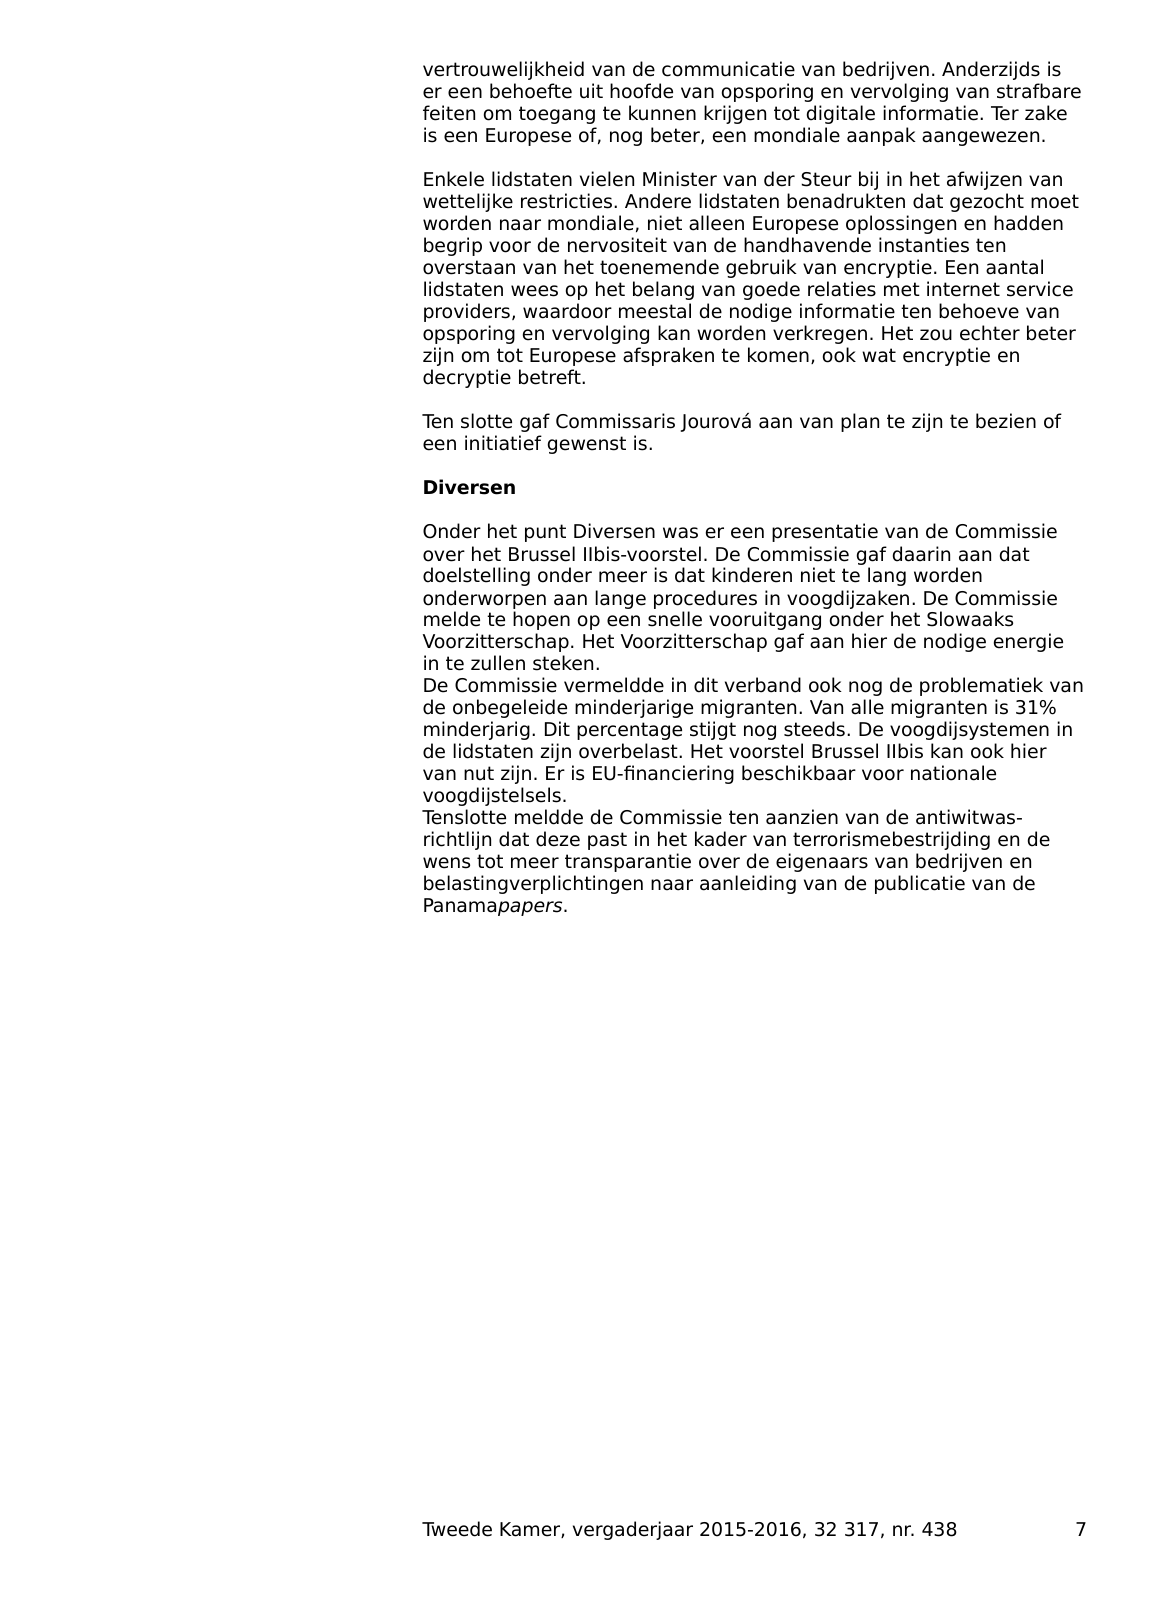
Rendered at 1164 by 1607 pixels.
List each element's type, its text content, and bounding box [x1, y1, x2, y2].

text vertrouwelijkheid van de communicatie van bedrijven. Anderzijds is er een behoefte uit hoofde van opsporing en vervolging van strafbare feiten om toegang te kunnen krijgen tot digitale informatie. Ter zake is een Europese of, nog beter, een mondiale aanpak aangewezen. [422, 59, 1087, 147]
text De Commissie vermeldde in dit verband ook nog de problematiek van de onbegeleide minderjarige migranten. Van alle migranten is 31% minderjarig. Dit percentage stijgt nog steeds. De voogdijsystemen in de lidstaten zijn overbelast. Het voorstel Brussel IIbis kan ook hier van nut zijn. Er is EU-financiering beschikbaar voor nationale voogdijstelsels. [422, 675, 1087, 807]
subtitle Diversen [422, 477, 1087, 499]
text Ten slotte gaf Commissaris Jourová aan van plan te zijn te bezien of een initiatief gewenst is. [422, 411, 1087, 455]
text Enkele lidstaten vielen Minister van der Steur bij in het afwijzen van wettelijke restricties. Andere lidstaten benadrukten dat gezocht moet worden naar mondiale, niet alleen Europese oplossingen en hadden begrip voor de nervositeit van de handhavende instanties ten overstaan van het toenemende gebruik van encryptie. Een aantal lidstaten wees op het belang van goede relaties met internet service providers, waardoor meestal de nodige informatie ten behoeve van opsporing en vervolging kan worden verkregen. Het zou echter beter zijn om tot Europese afspraken te komen, ook wat encryptie en decryptie betreft. [422, 169, 1087, 389]
text Onder het punt Diversen was er een presentatie van de Commissie over het Brussel IIbis-voorstel. De Commissie gaf daarin aan dat doelstelling onder meer is dat kinderen niet te lang worden onderworpen aan lange procedures in voogdijzaken. De Commissie melde te hopen op een snelle vooruitgang onder het Slowaaks Voorzitterschap. Het Voorzitterschap gaf aan hier de nodige energie in te zullen steken. [422, 521, 1087, 675]
text Tenslotte meldde de Commissie ten aanzien van de antiwitwas-richtlijn dat deze past in het kader van terrorismebestrijding en de wens tot meer transparantie over de eigenaars van bedrijven en belastingverplichtingen naar aanleiding van de publicatie van de Panamapapers. [422, 807, 1087, 917]
